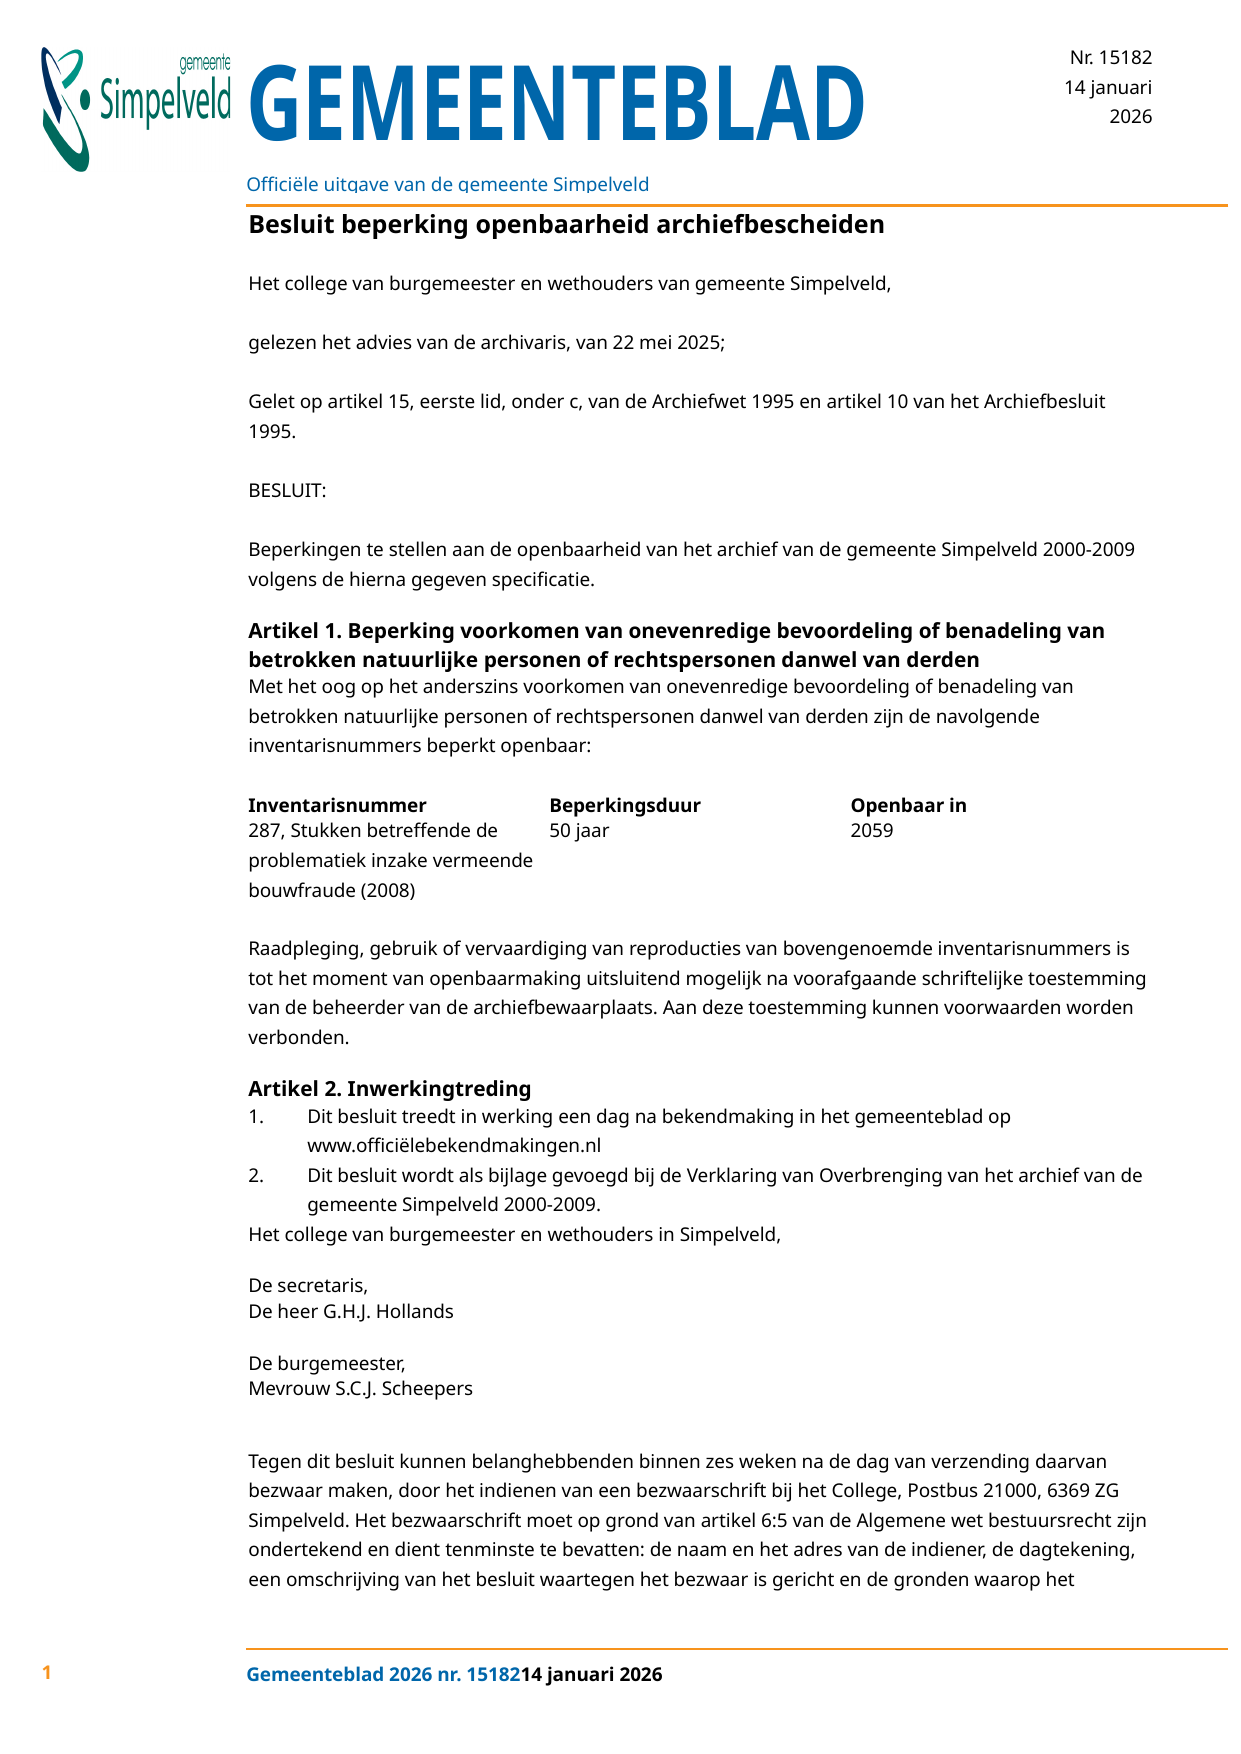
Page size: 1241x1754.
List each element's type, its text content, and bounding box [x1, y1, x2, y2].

text De heer G.H.J. Hollands [248, 1298, 1152, 1324]
text De burgemeester, [248, 1350, 1152, 1376]
text Het college van burgemeester en wethouders van gemeente Simpelveld, [248, 270, 1152, 296]
picture [41, 47, 231, 172]
text gelezen het advies van de archivaris, van 22 mei 2025; [248, 329, 1152, 355]
text Artikel 2. Inwerkingtreding [248, 1074, 1152, 1103]
text Met het oog op het anderszins voorkomen van onevenredige bevoordeling of benadeling van betrokken natuurlijke personen of rechtspersonen danwel van derden zijn de navolgende inventarisnummers beperkt openbaar: [248, 673, 1152, 758]
text De secretaris, [248, 1273, 1152, 1298]
table_cell 2059 [850, 818, 1152, 902]
text BESLUIT: [248, 477, 1152, 503]
text Raadpleging, gebruik of vervaardiging van reproducties van bovengenoemde inventarisnummers is tot het moment van openbaarmaking uitsluitend mogelijk na voorafgaande schriftelijke toestemming van de beheerder van de archiefbewaarplaats. Aan deze toestemming kunnen voorwaarden worden verbonden. [248, 935, 1152, 1050]
list Dit besluit wordt als bijlage gevoegd bij de Verklaring van Overbrenging van het archief van de gemeente Simpelveld 2000-2009. [248, 1162, 1152, 1217]
table_header Inventarisnummer [248, 792, 549, 818]
text Beperkingen te stellen aan de openbaarheid van het archief van de gemeente Simpelveld 2000-2009 volgens de hierna gegeven specificatie. [248, 537, 1152, 592]
table_cell 287, Stukken betreffende de problematiek inzake vermeende bouwfraude (2008) [248, 818, 549, 902]
list Dit besluit treedt in werking een dag na bekendmaking in het gemeenteblad op www.officiëlebekendmakingen.nl [248, 1103, 1152, 1158]
table_cell 50 jaar [549, 818, 850, 902]
text Mevrouw S.C.J. Scheepers [248, 1376, 1152, 1401]
text Gelet op artikel 15, eerste lid, onder c, van de Archiefwet 1995 en artikel 10 van het Archiefbesluit 1995. [248, 389, 1152, 444]
text Tegen dit besluit kunnen belanghebbenden binnen zes weken na de dag van verzending daarvan bezwaar maken, door het indienen van een bezwaarschrift bij het College, Postbus 21000, 6369 ZG Simpelveld. Het bezwaarschrift moet op grond van artikel 6:5 van de Algemene wet bestuursrecht zijn ondertekend en dient tenminste te bevatten: de naam en het adres van de indiener, de dagtekening, een omschrijving van het besluit waartegen het bezwaar is gericht en de gronden waarop het [248, 1448, 1152, 1592]
text Het college van burgemeester en wethouders in Simpelveld, [248, 1221, 1152, 1247]
table_header Beperkingsduur [549, 792, 850, 818]
table_header Openbaar in [850, 792, 1152, 818]
text Artikel 1. Beperking voorkomen van onevenredige bevoordeling of benadeling van betrokken natuurlijke personen of rechtspersonen danwel van derden [248, 617, 1152, 673]
text Besluit beperking openbaarheid archiefbescheiden [248, 207, 1152, 241]
